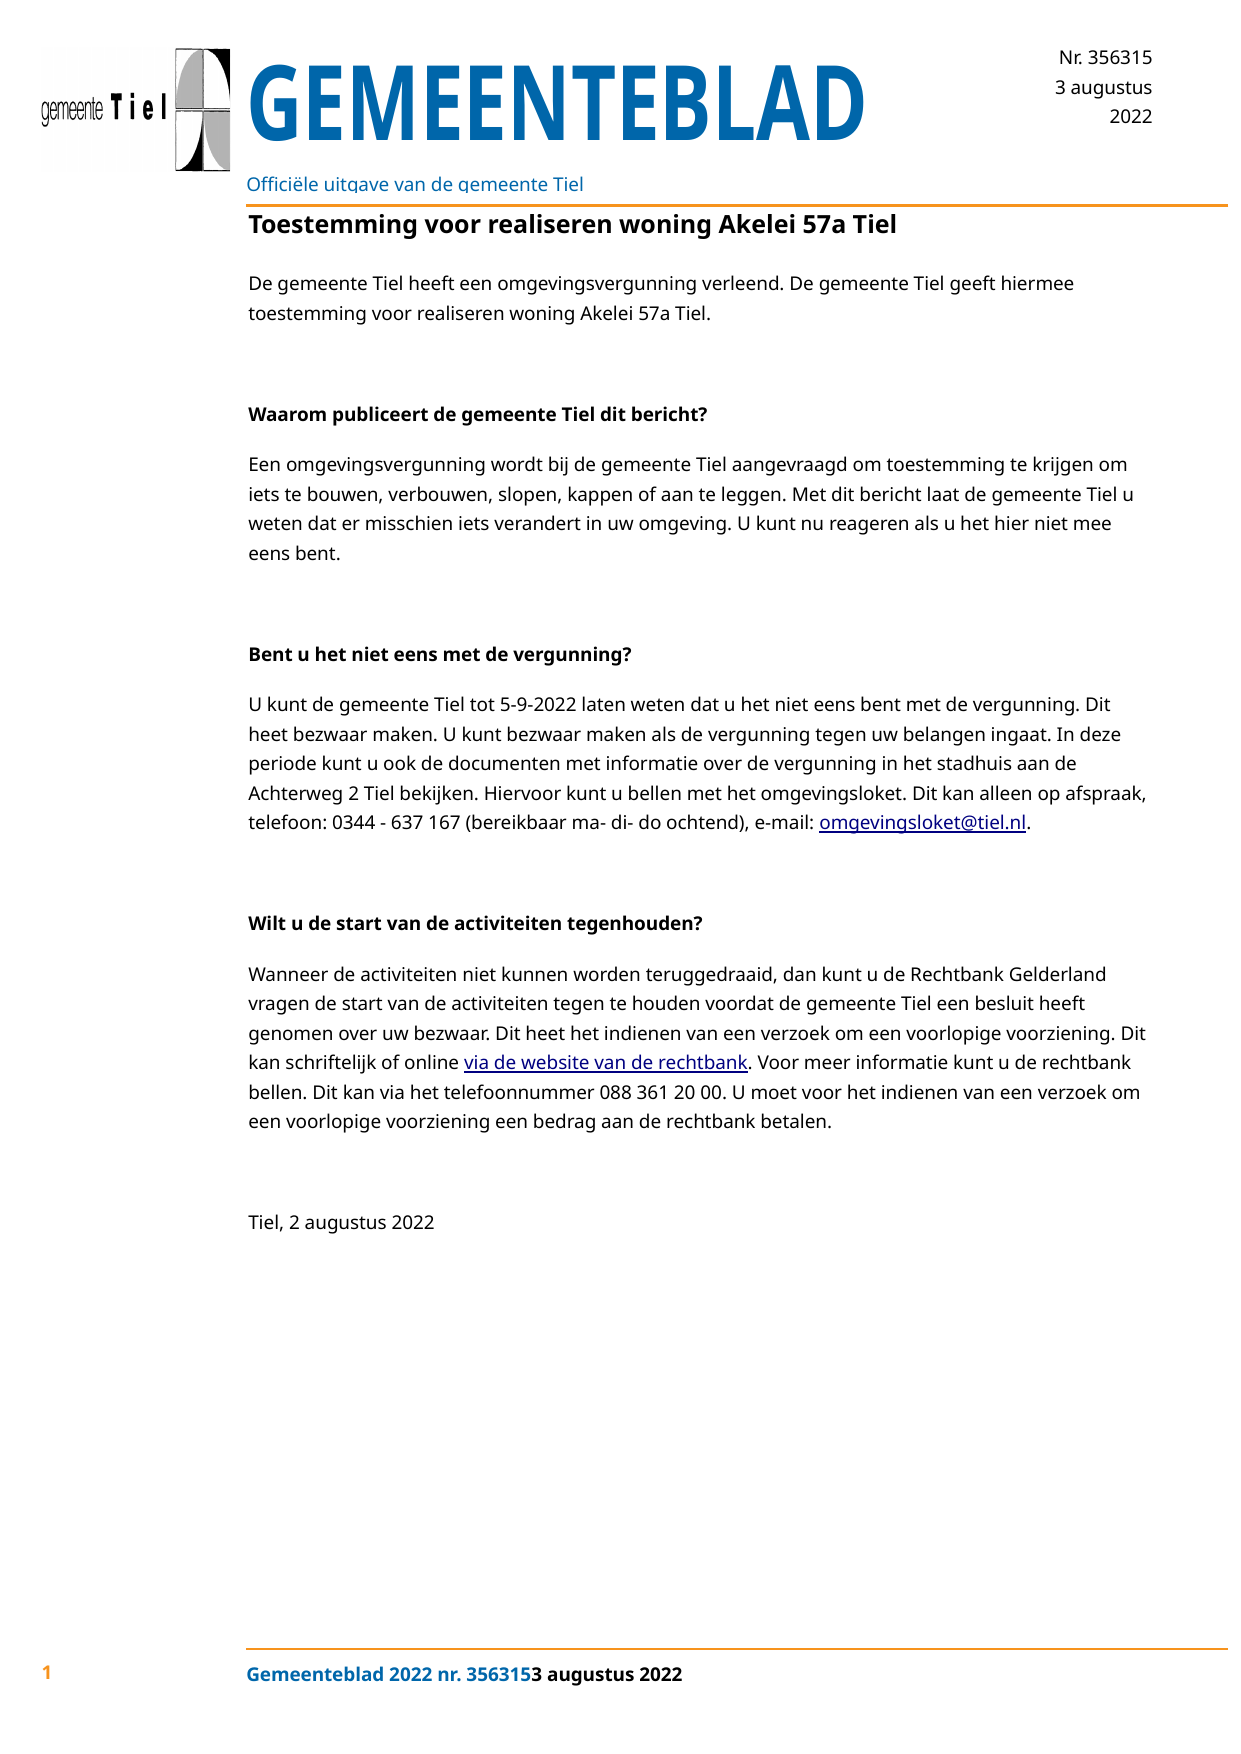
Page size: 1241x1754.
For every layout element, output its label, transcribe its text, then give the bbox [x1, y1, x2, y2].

text Een omgevingsvergunning wordt bij de gemeente Tiel aangevraagd om toestemming te krijgen om iets te bouwen, verbouwen, slopen, kappen of aan te leggen. Met dit bericht laat de gemeente Tiel u weten dat er misschien iets verandert in uw omgeving. U kunt nu reageren als u het hier niet mee eens bent. [248, 451, 1152, 566]
text U kunt de gemeente Tiel tot 5-9-2022 laten weten dat u het niet eens bent met de vergunning. Dit heet bezwaar maken. U kunt bezwaar maken als de vergunning tegen uw belangen ingaat. In deze periode kunt u ook de documenten met informatie over de vergunning in het stadhuis aan de Achterweg 2 Tiel bekijken. Hiervoor kunt u bellen met het omgevingsloket. Dit kan alleen op afspraak, telefoon: 0344 - 637 167 (bereikbaar ma- di- do ochtend), e-mail: omgevingsloket@tiel.nl. [248, 691, 1152, 835]
text Waarom publiceert de gemeente Tiel dit bericht? [248, 401, 1152, 426]
text Bent u het niet eens met de vergunning? [248, 641, 1152, 666]
text Toestemming voor realiseren woning Akelei 57a Tiel [248, 207, 1152, 241]
text Tiel, 2 augustus 2022 [248, 1209, 1152, 1235]
picture [41, 47, 231, 172]
text Wilt u de start van de activiteiten tegenhouden? [248, 910, 1152, 936]
text De gemeente Tiel heeft een omgevingsvergunning verleend. De gemeente Tiel geeft hiermee toestemming voor realiseren woning Akelei 57a Tiel. [248, 270, 1152, 326]
text Wanneer de activiteiten niet kunnen worden teruggedraaid, dan kunt u de Rechtbank Gelderland vragen de start van de activiteiten tegen te houden voordat de gemeente Tiel een besluit heeft genomen over uw bezwaar. Dit heet het indienen van een verzoek om een voorlopige voorziening. Dit kan schriftelijk of online via de website van de rechtbank. Voor meer informatie kunt u de rechtbank bellen. Dit kan via het telefoonnummer 088 361 20 00. U moet voor het indienen van een verzoek om een voorlopige voorziening een bedrag aan de rechtbank betalen. [248, 961, 1152, 1134]
